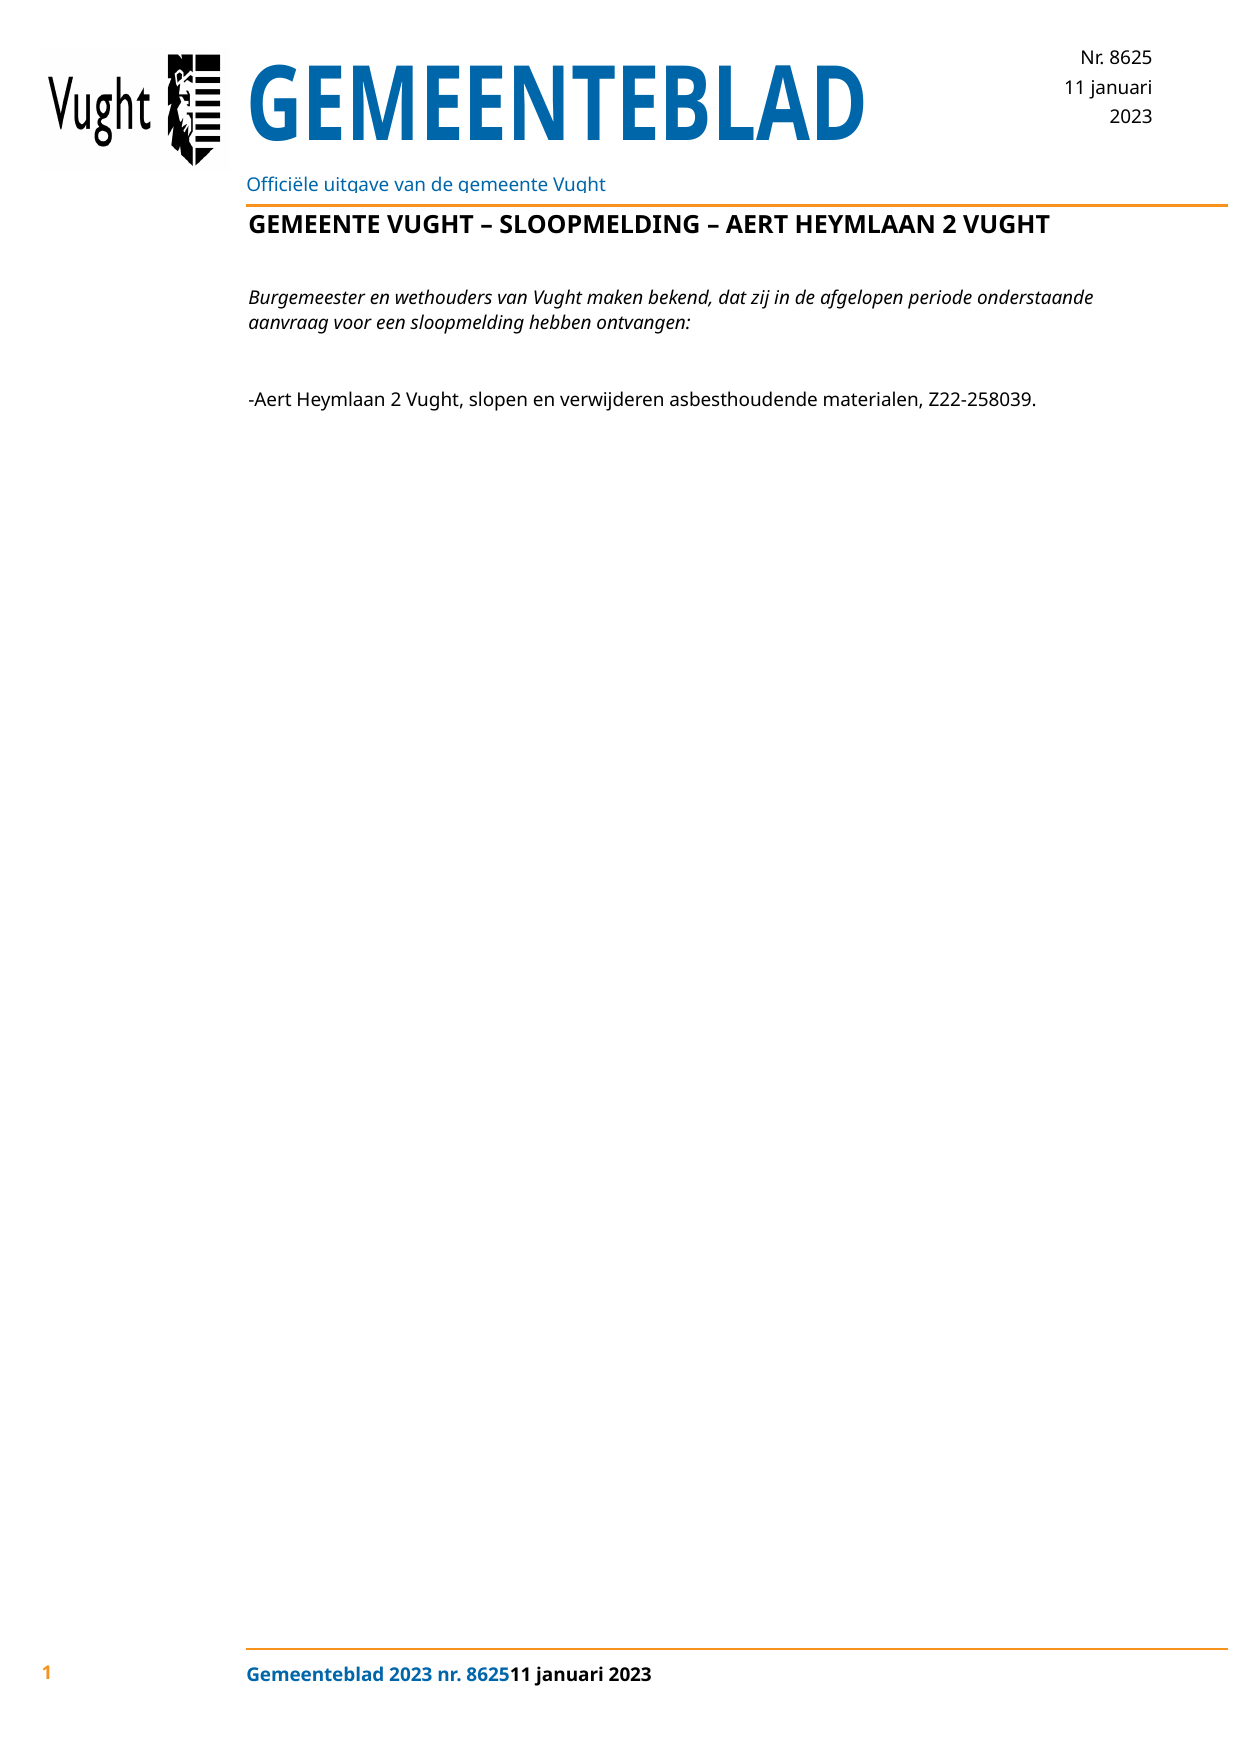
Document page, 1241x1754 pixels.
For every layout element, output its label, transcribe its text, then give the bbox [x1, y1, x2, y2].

picture [41, 47, 231, 172]
text -Aert Heymlaan 2 Vught, slopen en verwijderen asbesthoudende materialen, Z22-258039. [248, 386, 1152, 411]
text GEMEENTE VUGHT – SLOOPMELDING – AERT HEYMLAAN 2 VUGHT [248, 207, 1152, 241]
text Burgemeester en wethouders van Vught maken bekend, dat zij in de afgelopen periode onderstaande aanvraag voor een sloopmelding hebben ontvangen: [248, 284, 1152, 335]
